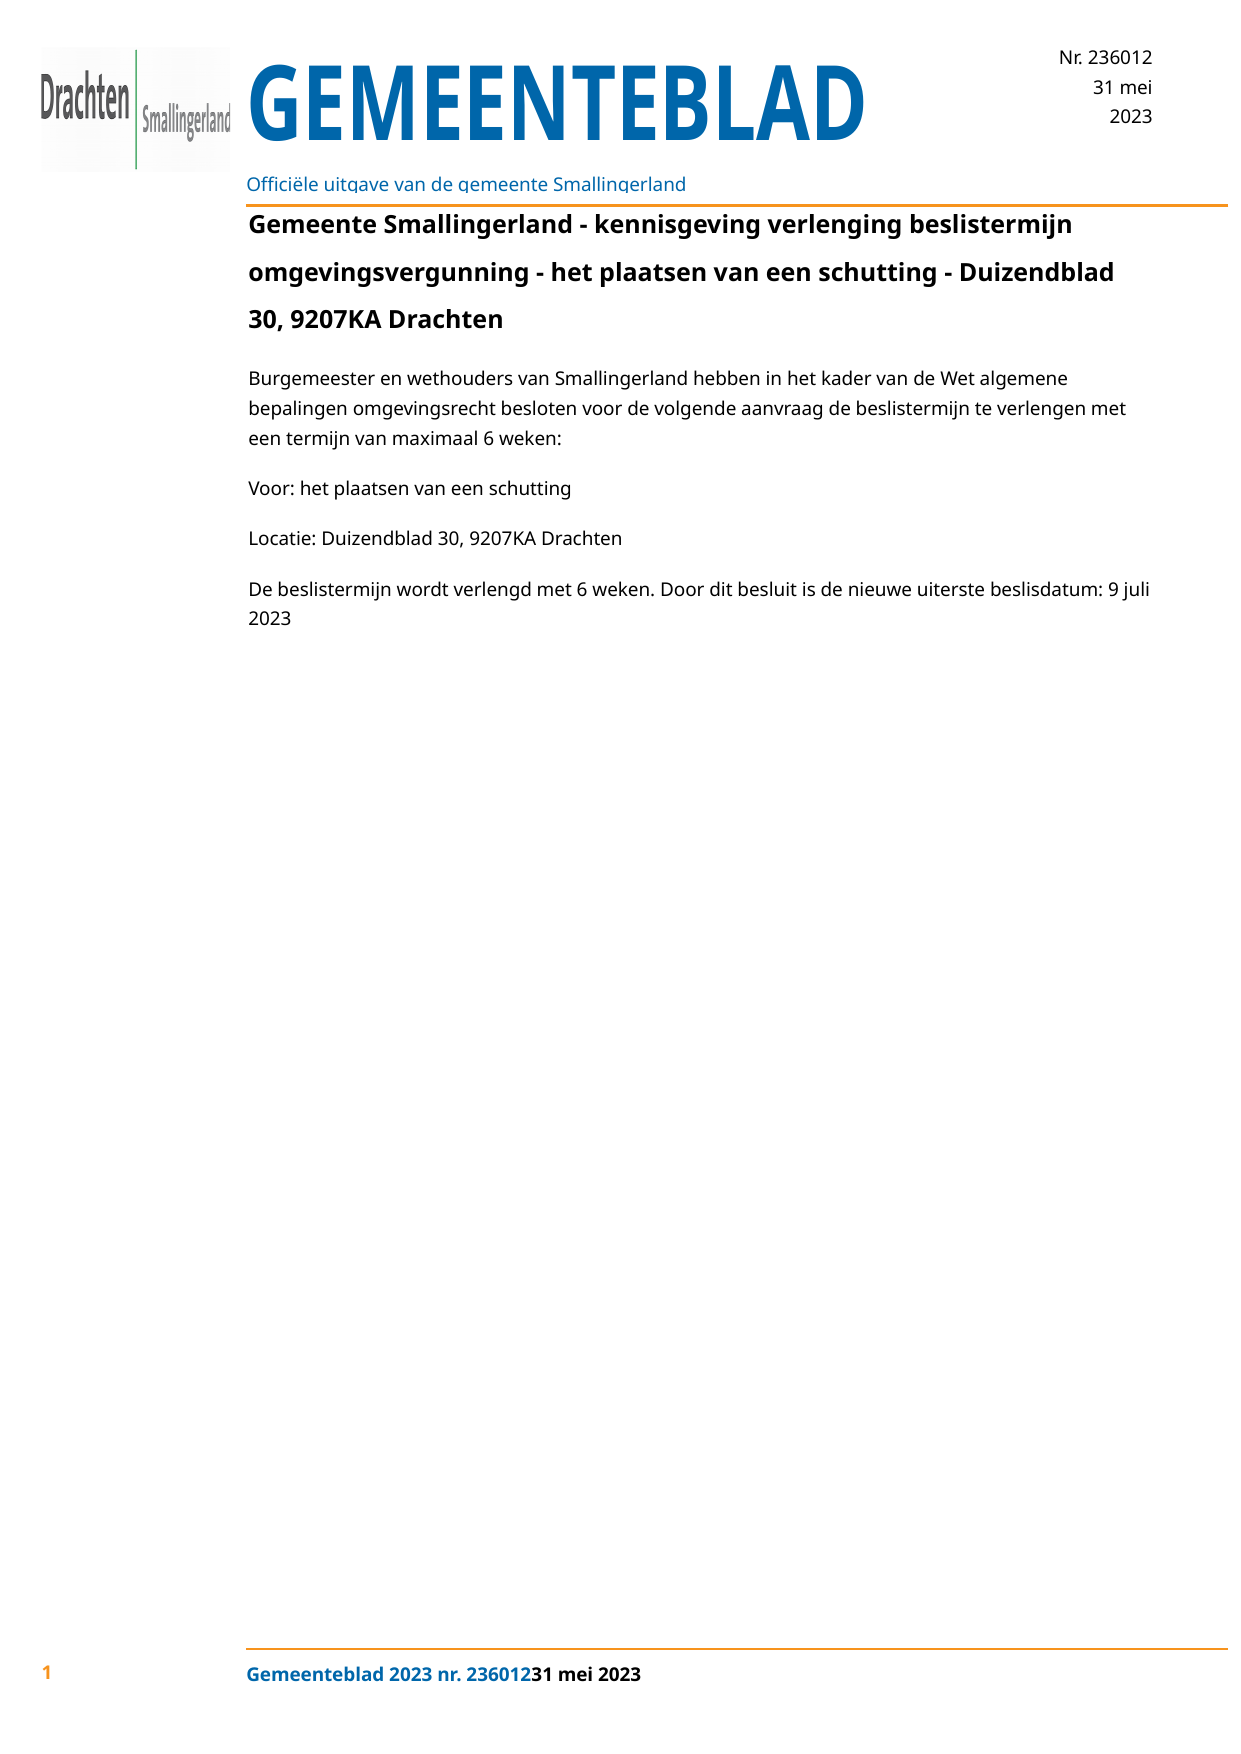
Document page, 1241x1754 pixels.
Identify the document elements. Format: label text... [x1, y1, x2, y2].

text De beslistermijn wordt verlengd met 6 weken. Door dit besluit is de nieuwe uiterste beslisdatum: 9 juli 2023 [248, 576, 1152, 631]
picture [41, 47, 231, 172]
text Voor: het plaatsen van een schutting [248, 475, 1152, 501]
text Burgemeester en wethouders van Smallingerland hebben in het kader van de Wet algemene bepalingen omgevingsrecht besloten voor de volgende aanvraag de beslistermijn te verlengen met een termijn van maximaal 6 weken: [248, 366, 1152, 450]
text Locatie: Duizendblad 30, 9207KA Drachten [248, 526, 1152, 551]
text Gemeente Smallingerland - kennisgeving verlenging beslistermijn omgevingsvergunning - het plaatsen van een schutting - Duizendblad 30, 9207KA Drachten [248, 207, 1152, 336]
